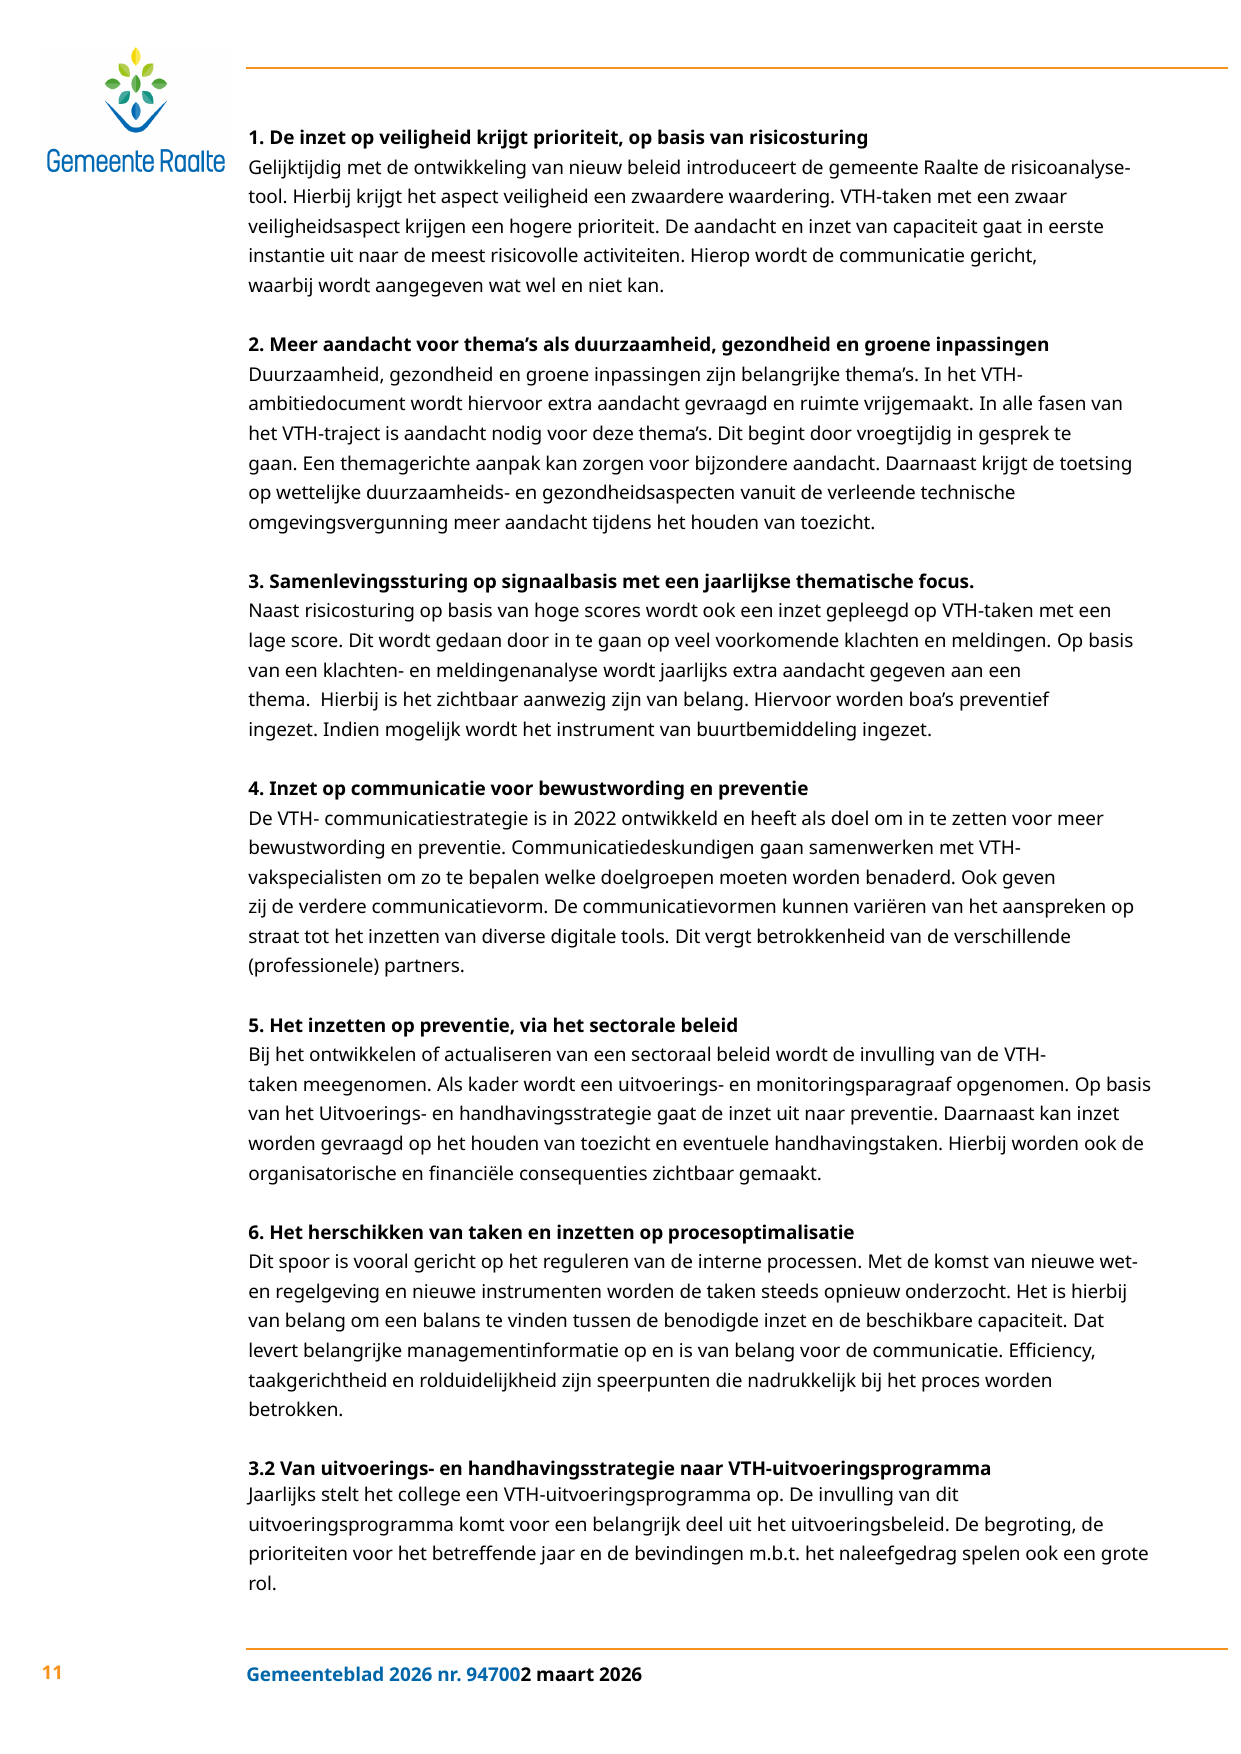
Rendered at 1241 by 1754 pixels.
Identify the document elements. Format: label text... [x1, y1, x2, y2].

text Dit spoor is vooral gericht op het reguleren van de interne processen. Met de komst van nieuwe wet- en regelgeving en nieuwe instrumenten worden de taken steeds opnieuw onderzocht. Het is hierbij van belang om een balans te vinden tussen de benodigde inzet en de beschikbare capaciteit. Dat levert belangrijke managementinformatie op en is van belang voor de communicatie. Efficiency, taakgerichtheid en rolduidelijkheid zijn speerpunten die nadrukkelijk bij het proces worden betrokken. [248, 1248, 1152, 1422]
text 3.2 Van uitvoerings- en handhavingsstrategie naar VTH-uitvoeringsprogramma [248, 1456, 1152, 1481]
text De VTH- communicatiestrategie is in 2022 ontwikkeld en heeft als doel om in te zetten voor meer bewustwording en preventie. Communicatiedeskundigen gaan samenwerken met VTH-vakspecialisten om zo te bepalen welke doelgroepen moeten worden benaderd. Ook geven zij de verdere communicatievorm. De communicatievormen kunnen variëren van het aanspreken op straat tot het inzetten van diverse digitale tools. Dit vergt betrokkenheid van de verschillende (professionele) partners. [248, 805, 1152, 978]
text Duurzaamheid, gezondheid en groene inpassingen zijn belangrijke thema’s. In het VTH- ambitiedocument wordt hiervoor extra aandacht gevraagd en ruimte vrijgemaakt. In alle fasen van het VTH-traject is aandacht nodig voor deze thema’s. Dit begint door vroegtijdig in gesprek te gaan. Een themagerichte aanpak kan zorgen voor bijzondere aandacht. Daarnaast krijgt de toetsing op wettelijke duurzaamheids- en gezondheidsaspecten vanuit de verleende technische omgevingsvergunning meer aandacht tijdens het houden van toezicht. [248, 361, 1152, 535]
text Gelijktijdig met de ontwikkeling van nieuw beleid introduceert de gemeente Raalte de risicoanalyse-tool. Hierbij krijgt het aspect veiligheid een zwaardere waardering. VTH-taken met een zwaar veiligheidsaspect krijgen een hogere prioriteit. De aandacht en inzet van capaciteit gaat in eerste instantie uit naar de meest risicovolle activiteiten. Hierop wordt de communicatie gericht, waarbij wordt aangegeven wat wel en niet kan. [248, 154, 1152, 298]
picture [41, 47, 231, 172]
text 3. Samenlevingssturing op signaalbasis met een jaarlijkse thematische focus. [248, 568, 1152, 594]
text 5. Het inzetten op preventie, via het sectorale beleid [248, 1012, 1152, 1038]
text 4. Inzet op communicatie voor bewustwording en preventie [248, 775, 1152, 801]
text 1. De inzet op veiligheid krijgt prioriteit, op basis van risicosturing [248, 124, 1152, 150]
text Naast risicosturing op basis van hoge scores wordt ook een inzet gepleegd op VTH-taken met een lage score. Dit wordt gedaan door in te gaan op veel voorkomende klachten en meldingen. Op basis van een klachten- en meldingenanalyse wordt jaarlijks extra aandacht gegeven aan een thema. Hierbij is het zichtbaar aanwezig zijn van belang. Hiervoor worden boa’s preventief ingezet. Indien mogelijk wordt het instrument van buurtbemiddeling ingezet. [248, 598, 1152, 742]
text Jaarlijks stelt het college een VTH-uitvoeringsprogramma op. De invulling van dit uitvoeringsprogramma komt voor een belangrijk deel uit het uitvoeringsbeleid. De begroting, de prioriteiten voor het betreffende jaar en de bevindingen m.b.t. het naleefgedrag spelen ook een grote rol. [248, 1481, 1152, 1596]
text 6. Het herschikken van taken en inzetten op procesoptimalisatie [248, 1219, 1152, 1245]
text 2. Meer aandacht voor thema’s als duurzaamheid, gezondheid en groene inpassingen [248, 331, 1152, 357]
text Bij het ontwikkelen of actualiseren van een sectoraal beleid wordt de invulling van de VTH-taken meegenomen. Als kader wordt een uitvoerings- en monitoringsparagraaf opgenomen. Op basis van het Uitvoerings- en handhavingsstrategie gaat de inzet uit naar preventie. Daarnaast kan inzet worden gevraagd op het houden van toezicht en eventuele handhavingstaken. Hierbij worden ook de organisatorische en financiële consequenties zichtbaar gemaakt. [248, 1041, 1152, 1186]
